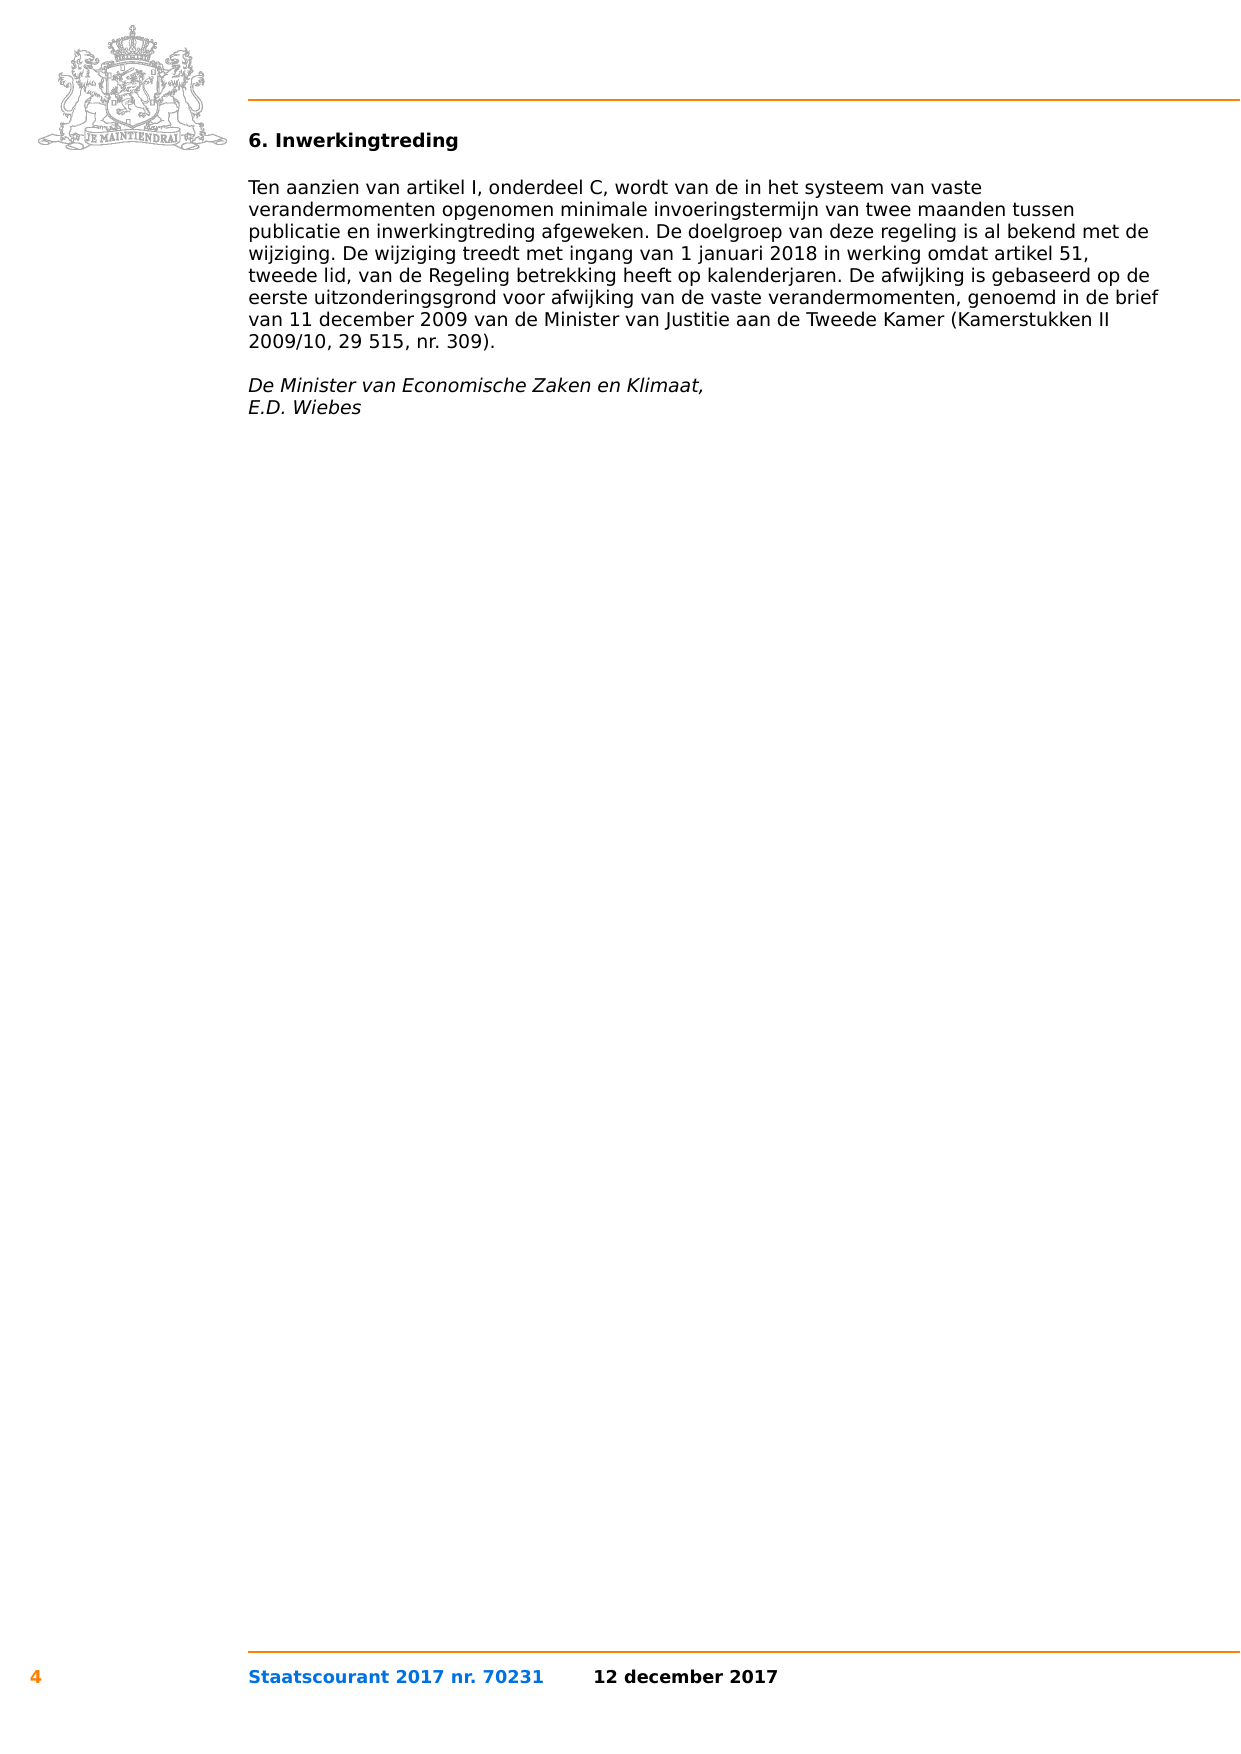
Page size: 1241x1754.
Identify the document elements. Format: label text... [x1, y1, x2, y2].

text Ten aanzien van artikel I, onderdeel C, wordt van de in het systeem van vaste verandermomenten opgenomen minimale invoeringstermijn van twee maanden tussen publicatie en inwerkingtreding afgeweken. De doelgroep van deze regeling is al bekend met de wijziging. De wijziging treedt met ingang van 1 januari 2018 in werking omdat artikel 51, tweede lid, van de Regeling betrekking heeft op kalenderjaren. De afwijking is gebaseerd op de eerste uitzonderingsgrond voor afwijking van de vaste verandermomenten, genoemd in de brief van 11 december 2009 van de Minister van Justitie aan de Tweede Kamer (Kamerstukken II 2009/10, 29 515, nr. 309). [248, 177, 1163, 353]
text De Minister van Economische Zaken en Klimaat, E.D. Wiebes [248, 374, 1163, 418]
picture [38, 25, 227, 150]
subtitle 6. Inwerkingtreding [248, 130, 1163, 152]
